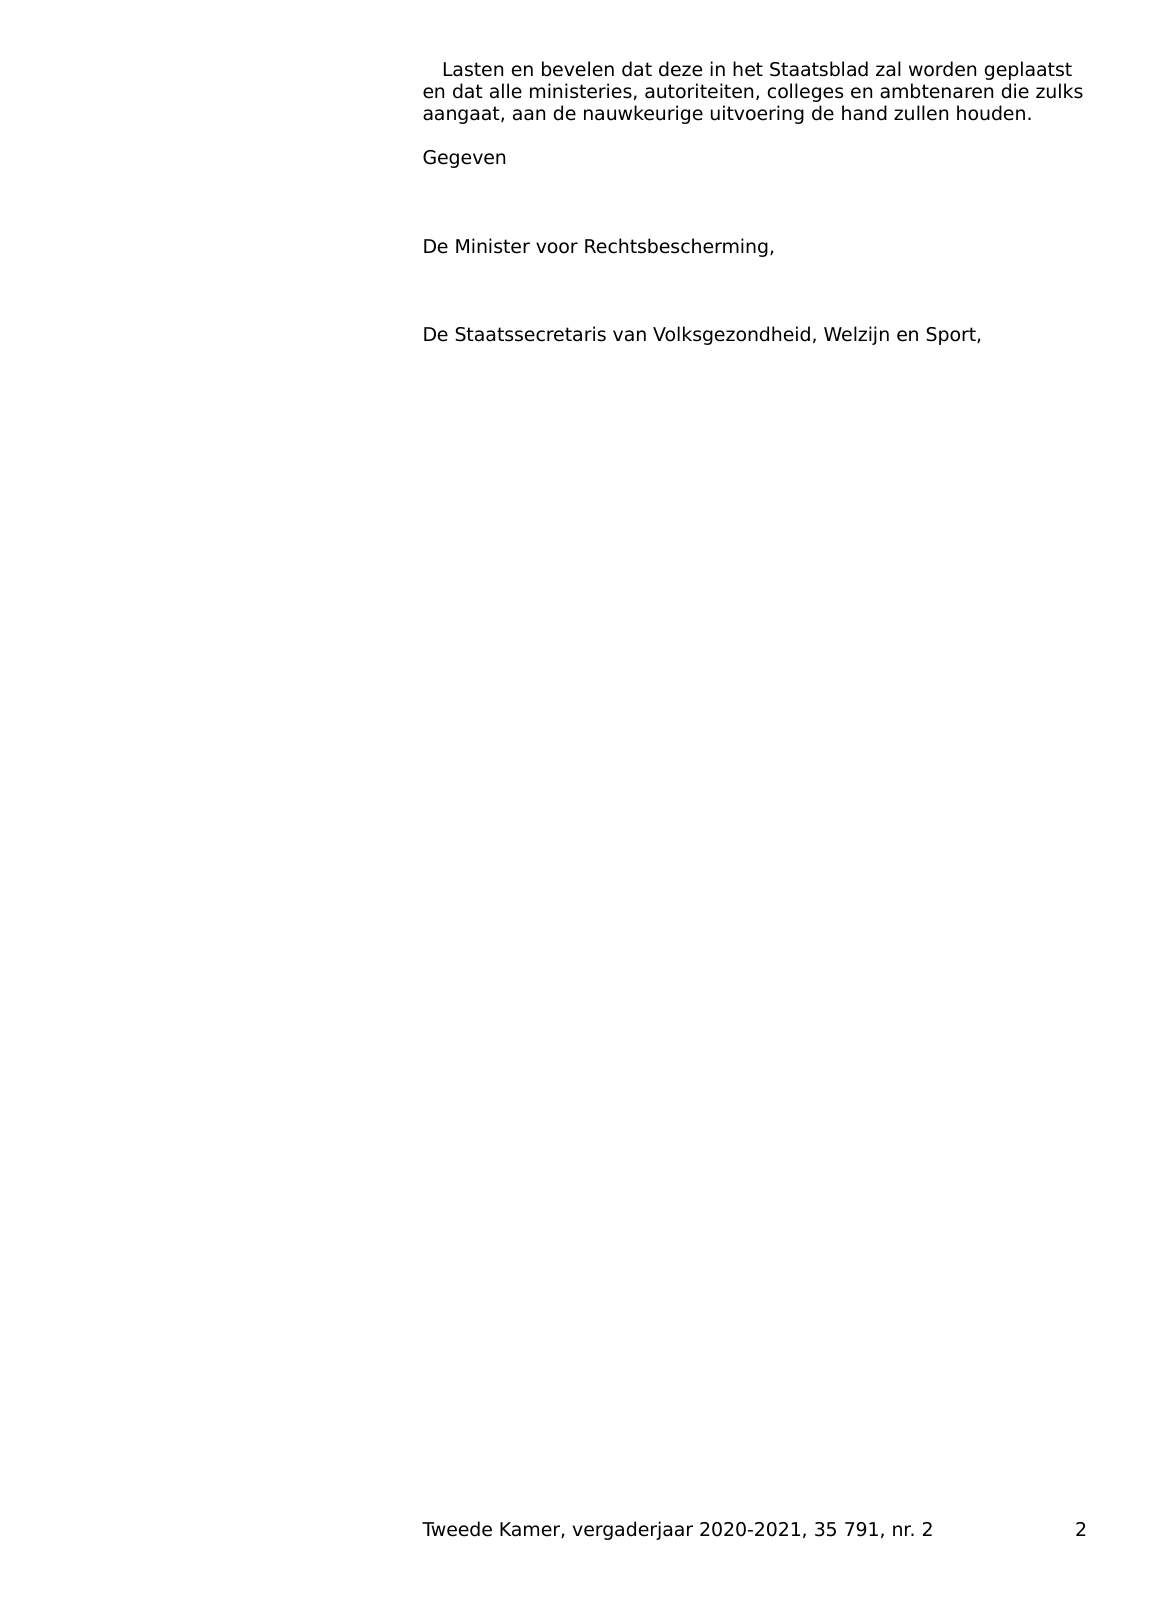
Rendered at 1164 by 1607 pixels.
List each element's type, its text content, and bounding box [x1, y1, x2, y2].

text De Minister voor Rechtsbescherming, [422, 236, 1087, 258]
text Lasten en bevelen dat deze in het Staatsblad zal worden geplaatst en dat alle ministeries, autoriteiten, colleges en ambtenaren die zulks aangaat, aan de nauwkeurige uitvoering de hand zullen houden. [422, 59, 1087, 125]
text De Staatssecretaris van Volksgezondheid, Welzijn en Sport, [422, 324, 1087, 346]
text Gegeven [422, 147, 1087, 169]
